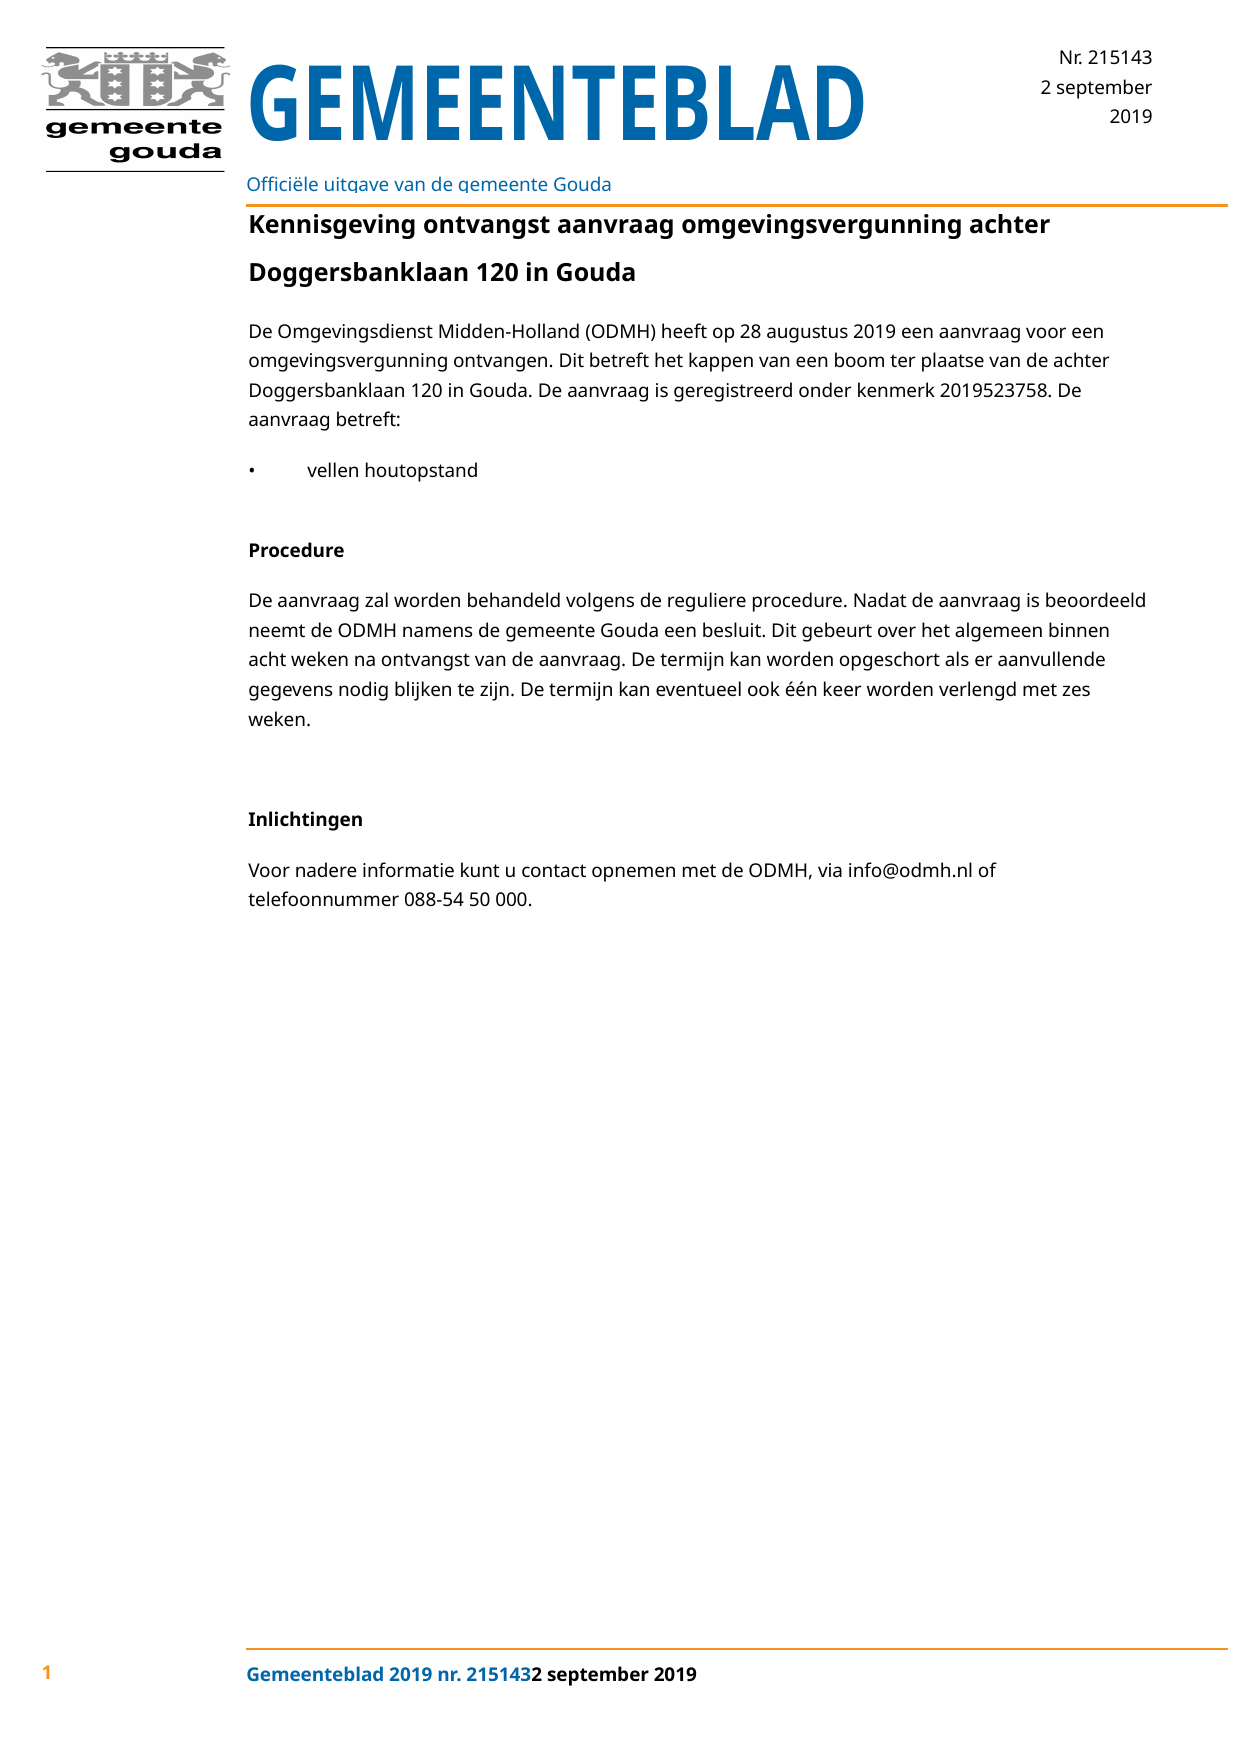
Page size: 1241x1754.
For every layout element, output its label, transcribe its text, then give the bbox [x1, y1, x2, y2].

text Inlichtingen [248, 807, 1152, 832]
text De aanvraag zal worden behandeld volgens de reguliere procedure. Nadat de aanvraag is beoordeeld neemt de ODMH namens de gemeente Gouda een besluit. Dit gebeurt over het algemeen binnen acht weken na ontvangst van de aanvraag. De termijn kan worden opgeschort als er aanvullende gegevens nodig blijken te zijn. De termijn kan eventueel ook één keer worden verlengd met zes weken. [248, 587, 1152, 732]
list vellen houtopstand [248, 457, 1152, 483]
picture [41, 47, 231, 172]
text Kennisgeving ontvangst aanvraag omgevingsvergunning achter Doggersbanklaan 120 in Gouda [248, 207, 1152, 288]
text De Omgevingsdienst Midden-Holland (ODMH) heeft op 28 augustus 2019 een aanvraag voor een omgevingsvergunning ontvangen. Dit betreft het kappen van een boom ter plaatse van de achter Doggersbanklaan 120 in Gouda. De aanvraag is geregistreerd onder kenmerk 2019523758. De aanvraag betreft: [248, 318, 1152, 432]
text Procedure [248, 537, 1152, 563]
text Voor nadere informatie kunt u contact opnemen met de ODMH, via info@odmh.nl of telefoonnummer 088-54 50 000. [248, 857, 1152, 912]
